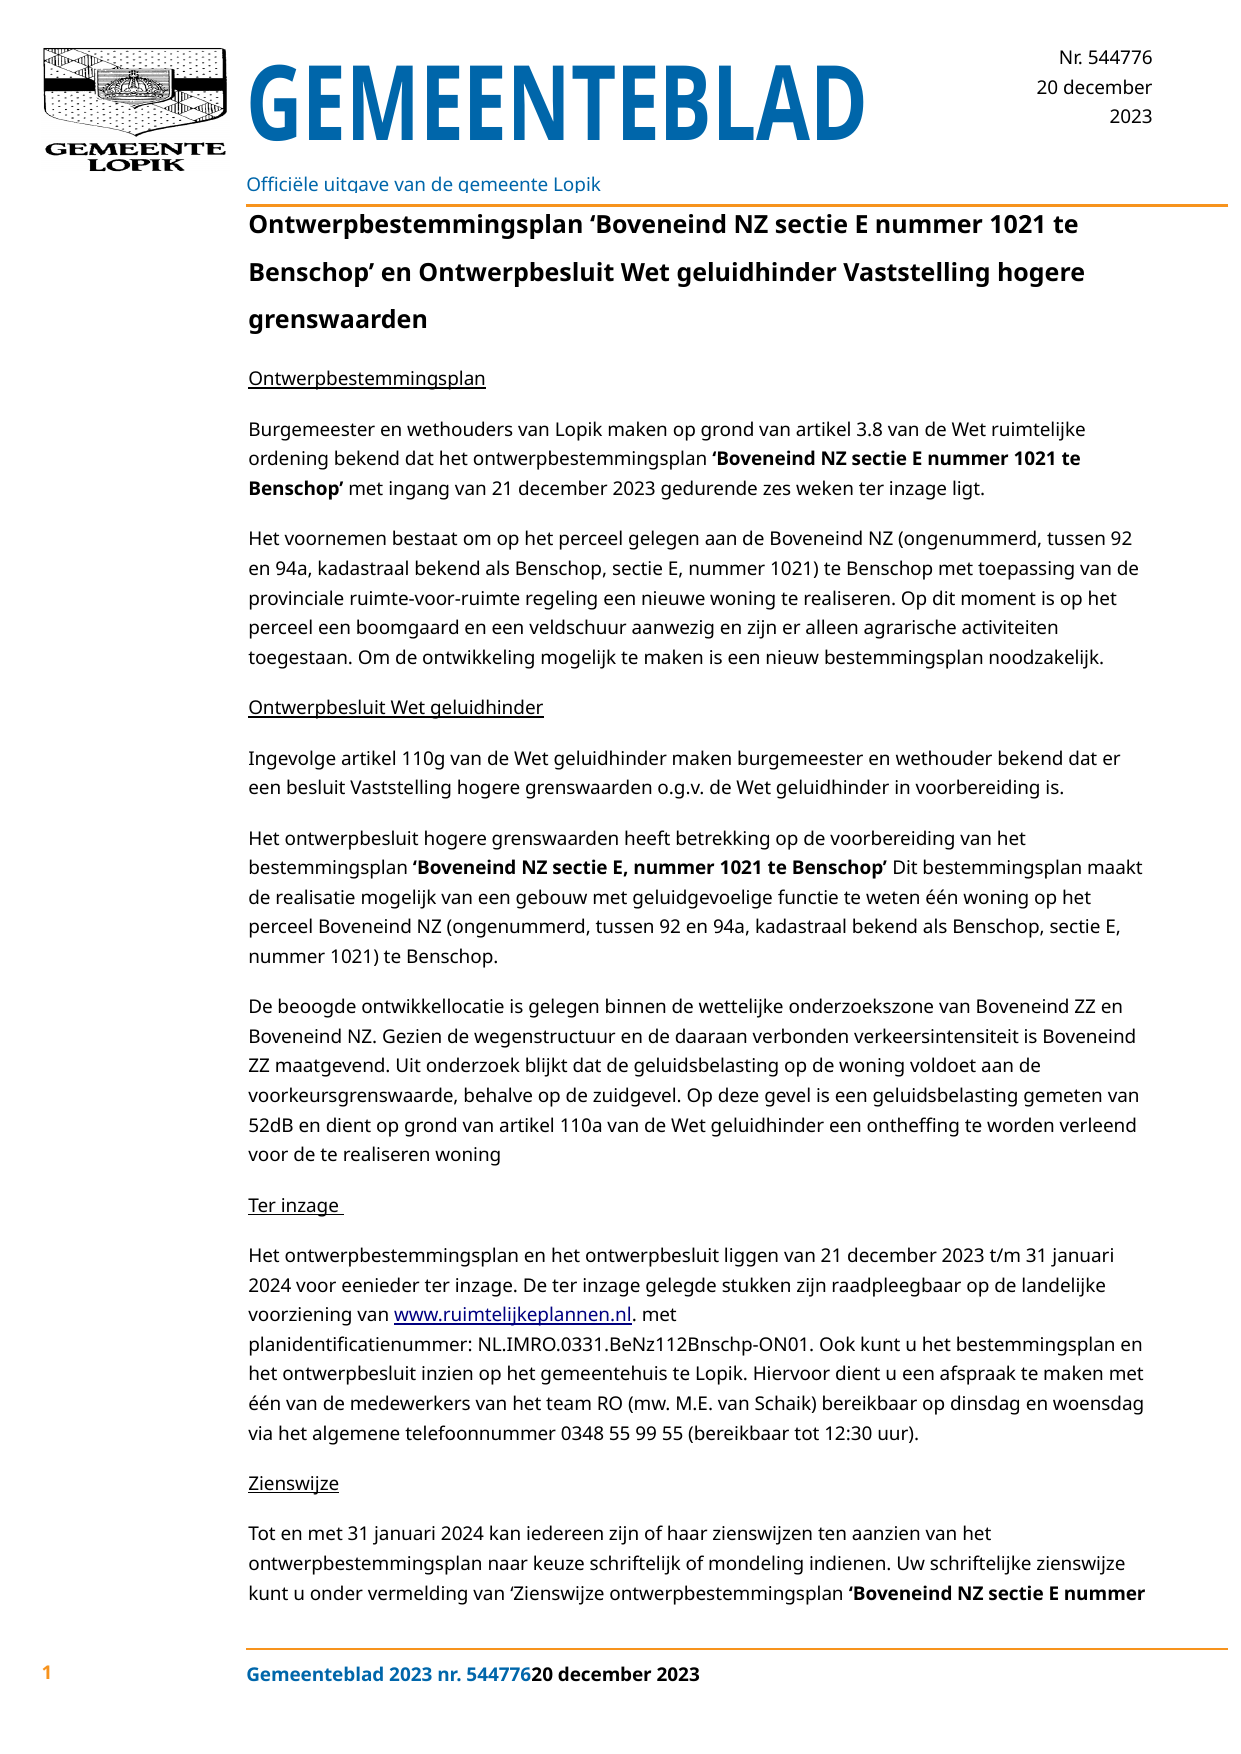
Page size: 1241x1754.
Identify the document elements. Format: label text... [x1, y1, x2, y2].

text Het ontwerpbestemmingsplan en het ontwerpbesluit liggen van 21 december 2023 t/m 31 januari 2024 voor eenieder ter inzage. De ter inzage gelegde stukken zijn raadpleegbaar op de landelijke voorziening van www.ruimtelijkeplannen.nl. met planidentificatienummer: NL.IMRO.0331.BeNz112Bnschp-ON01. Ook kunt u het bestemmingsplan en het ontwerpbesluit inzien op het gemeentehuis te Lopik. Hiervoor dient u een afspraak te maken met één van de medewerkers van het team RO (mw. M.E. van Schaik) bereikbaar op dinsdag en woensdag via het algemene telefoonnummer 0348 55 99 55 (bereikbaar tot 12:30 uur). [248, 1242, 1152, 1445]
text Tot en met 31 januari 2024 kan iedereen zijn of haar zienswijzen ten aanzien van het ontwerpbestemmingsplan naar keuze schriftelijk of mondeling indienen. Uw schriftelijke zienswijze kunt u onder vermelding van ‘Zienswijze ontwerpbestemmingsplan ‘Boveneind NZ sectie E nummer [248, 1521, 1152, 1605]
text Het voornemen bestaat om op het perceel gelegen aan de Boveneind NZ (ongenummerd, tussen 92 en 94a, kadastraal bekend als Benschop, sectie E, nummer 1021) te Benschop met toepassing van de provinciale ruimte-voor-ruimte regeling een nieuwe woning te realiseren. Op dit moment is op het perceel een boomgaard en een veldschuur aanwezig en zijn er alleen agrarische activiteiten toegestaan. Om de ontwikkeling mogelijk te maken is een nieuw bestemmingsplan noodzakelijk. [248, 526, 1152, 669]
text Het ontwerpbesluit hogere grenswaarden heeft betrekking op de voorbereiding van het bestemmingsplan ‘Boveneind NZ sectie E, nummer 1021 te Benschop’ Dit bestemmingsplan maakt de realisatie mogelijk van een gebouw met geluidgevoelige functie te weten één woning op het perceel Boveneind NZ (ongenummerd, tussen 92 en 94a, kadastraal bekend als Benschop, sectie E, nummer 1021) te Benschop. [248, 825, 1152, 969]
text Ontwerpbesluit Wet geluidhinder [248, 694, 1152, 720]
text Ontwerpbestemmingsplan ‘Boveneind NZ sectie E nummer 1021 te Benschop’ en Ontwerpbesluit Wet geluidhinder Vaststelling hogere grenswaarden [248, 207, 1152, 336]
text De beoogde ontwikkellocatie is gelegen binnen de wettelijke onderzoekszone van Boveneind ZZ en Boveneind NZ. Gezien de wegenstructuur en de daaraan verbonden verkeersintensiteit is Boveneind ZZ maatgevend. Uit onderzoek blijkt dat de geluidsbelasting op de woning voldoet aan de voorkeursgrenswaarde, behalve op de zuidgevel. Op deze gevel is een geluidsbelasting gemeten van 52dB en dient op grond van artikel 110a van de Wet geluidhinder een ontheffing te worden verleend voor de te realiseren woning [248, 993, 1152, 1167]
text Ontwerpbestemmingsplan [248, 366, 1152, 391]
text Burgemeester en wethouders van Lopik maken op grond van artikel 3.8 van de Wet ruimtelijke ordening bekend dat het ontwerpbestemmingsplan ‘Boveneind NZ sectie E nummer 1021 te Benschop’ met ingang van 21 december 2023 gedurende zes weken ter inzage ligt. [248, 416, 1152, 501]
text Ingevolge artikel 110g van de Wet geluidhinder maken burgemeester en wethouder bekend dat er een besluit Vaststelling hogere grenswaarden o.g.v. de Wet geluidhinder in voorbereiding is. [248, 745, 1152, 800]
picture [41, 47, 231, 172]
text Ter inzage [248, 1192, 1152, 1217]
text Zienswijze [248, 1470, 1152, 1496]
